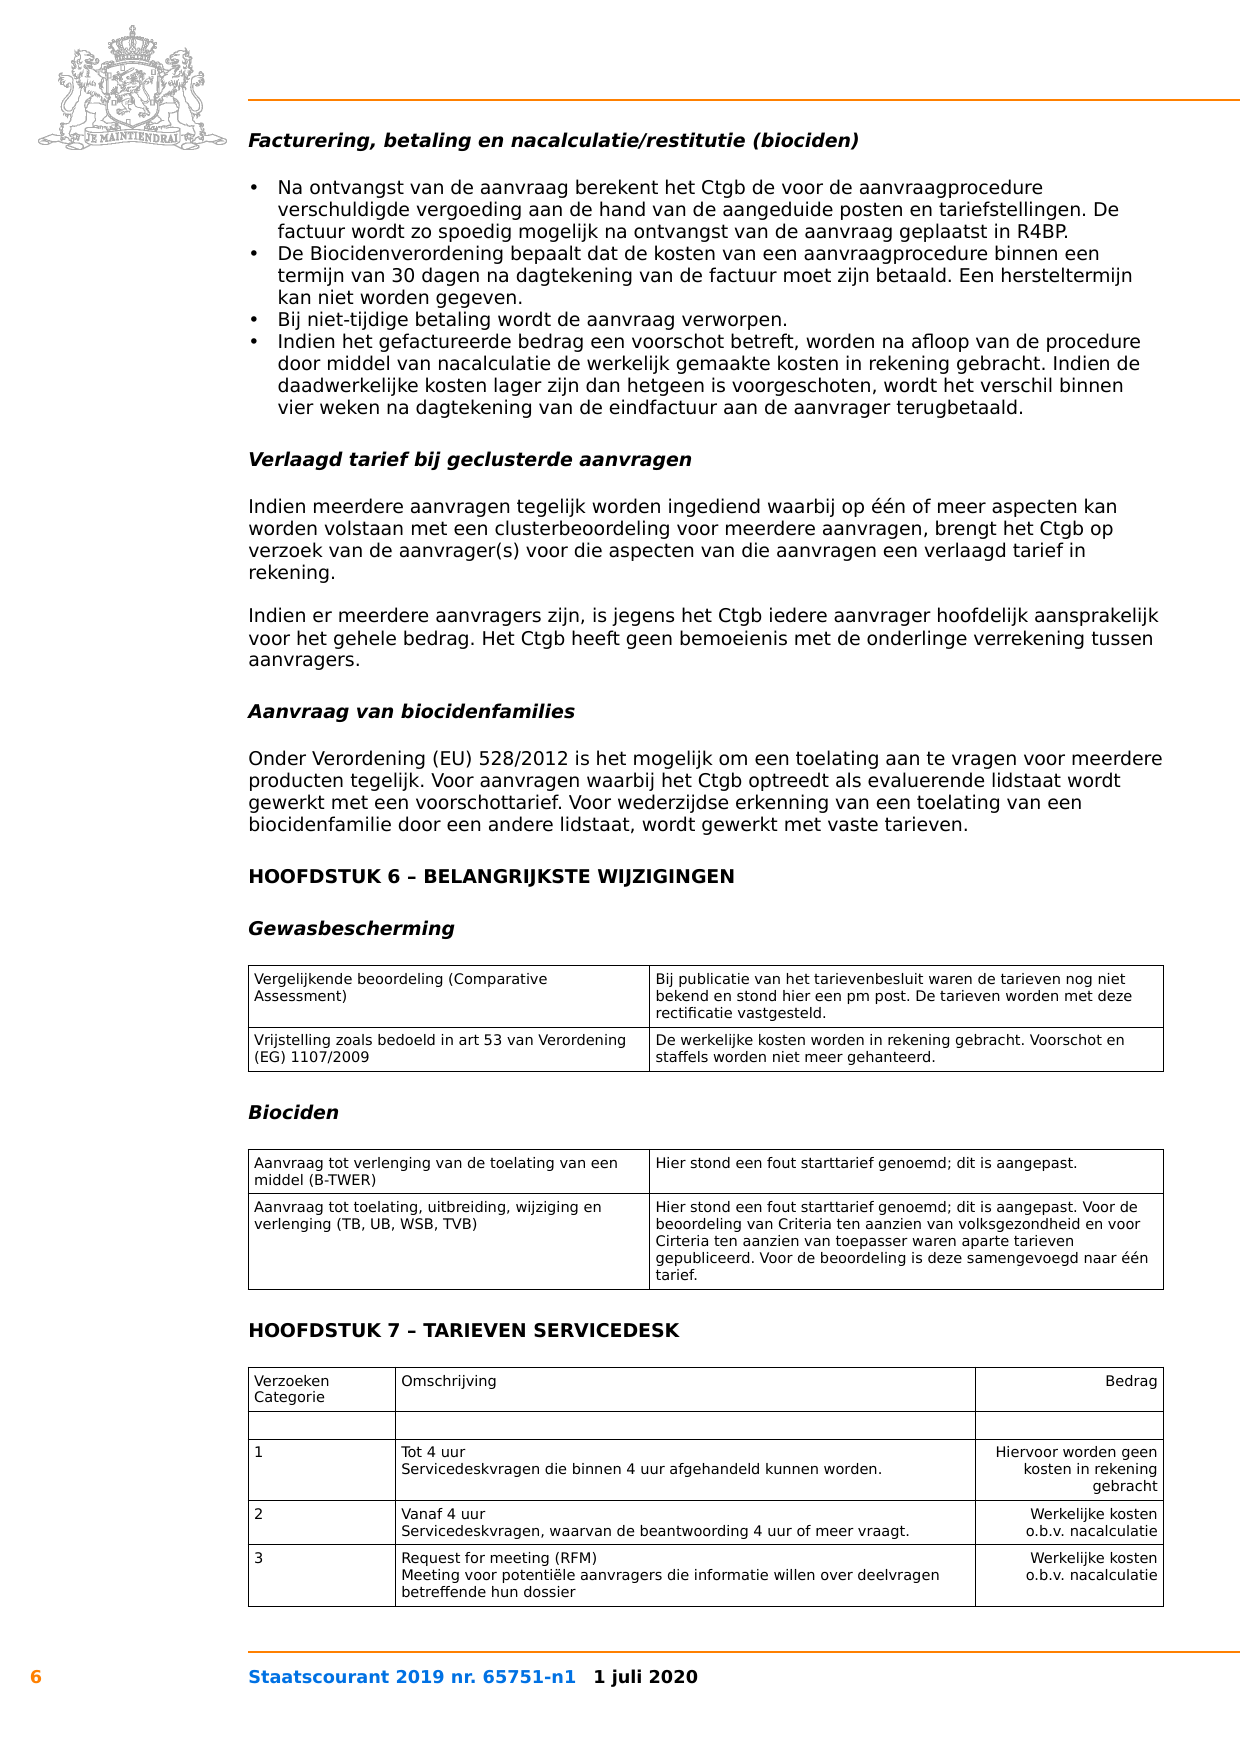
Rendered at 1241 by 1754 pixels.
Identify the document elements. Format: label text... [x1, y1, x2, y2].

table_header Aanvraag tot verlenging van de toelating van een middel (B-TWER) [249, 1150, 649, 1193]
table_cell [976, 1412, 1163, 1438]
subtitle Facturering, betaling en nacalculatie/restitutie (biociden) [248, 130, 1163, 152]
table_header Vergelijkende beoordeling (Comparative Assessment) [249, 966, 649, 1027]
text Indien er meerdere aanvragers zijn, is jegens het Ctgb iedere aanvrager hoofdelijk aansprakelijk voor het gehele bedrag. Het Ctgb heeft geen bemoeienis met de onderlinge verrekening tussen aanvragers. [248, 605, 1163, 671]
table_cell Tot 4 uur Servicedeskvragen die binnen 4 uur afgehandeld kunnen worden. [396, 1440, 975, 1500]
table_header Verzoeken Categorie [249, 1368, 395, 1411]
text Onder Verordening (EU) 528/2012 is het mogelijk om een toelating aan te vragen voor meerdere producten tegelijk. Voor aanvragen waarbij het Ctgb optreedt als evaluerende lidstaat wordt gewerkt met een voorschottarief. Voor wederzijdse erkenning van een toelating van een biocidenfamilie door een andere lidstaat, wordt gewerkt met vaste tarieven. [248, 748, 1163, 836]
table_cell Vanaf 4 uur Servicedeskvragen, waarvan de beantwoording 4 uur of meer vraagt. [396, 1501, 975, 1544]
text • Indien het gefactureerde bedrag een voorschot betreft, worden na afloop van de procedure door middel van nacalculatie de werkelijk gemaakte kosten in rekening gebracht. Indien de daadwerkelijke kosten lager zijn dan hetgeen is voorgeschoten, wordt het verschil binnen vier weken na dagtekening van de eindfactuur aan de aanvrager terugbetaald. [248, 331, 1163, 419]
text • Na ontvangst van de aanvraag berekent het Ctgb de voor de aanvraagprocedure verschuldigde vergoeding aan de hand van de aangeduide posten en tariefstellingen. De factuur wordt zo spoedig mogelijk na ontvangst van de aanvraag geplaatst in R4BP. [248, 177, 1163, 243]
table_cell 1 [249, 1440, 395, 1500]
text • Bij niet-tijdige betaling wordt de aanvraag verworpen. [248, 309, 1163, 331]
subtitle HOOFDSTUK 7 – TARIEVEN SERVICEDESK [248, 1320, 1163, 1342]
picture [38, 25, 227, 150]
table_cell Werkelijke kosten o.b.v. nacalculatie [976, 1545, 1163, 1606]
text Indien meerdere aanvragen tegelijk worden ingediend waarbij op één of meer aspecten kan worden volstaan met een clusterbeoordeling voor meerdere aanvragen, brengt het Ctgb op verzoek van de aanvrager(s) voor die aspecten van die aanvragen een verlaagd tarief in rekening. [248, 496, 1163, 583]
table_cell [249, 1412, 395, 1438]
text • De Biocidenverordening bepaalt dat de kosten van een aanvraagprocedure binnen een termijn van 30 dagen na dagtekening van de factuur moet zijn betaald. Een hersteltermijn kan niet worden gegeven. [248, 243, 1163, 309]
table_header Bedrag [976, 1368, 1163, 1411]
table_cell 3 [249, 1545, 395, 1606]
table_cell De werkelijke kosten worden in rekening gebracht. Voorschot en staffels worden niet meer gehanteerd. [650, 1028, 1163, 1071]
table_header Omschrijving [396, 1368, 975, 1411]
table_cell Vrijstelling zoals bedoeld in art 53 van Verordening (EG) 1107/2009 [249, 1028, 649, 1071]
table_cell Aanvraag tot toelating, uitbreiding, wijziging en verlenging (TB, UB, WSB, TVB) [249, 1194, 649, 1289]
subtitle Biociden [248, 1102, 1163, 1124]
table_header Hier stond een fout starttarief genoemd; dit is aangepast. [650, 1150, 1163, 1193]
table_cell Hiervoor worden geen kosten in rekening gebracht [976, 1440, 1163, 1500]
table_cell 2 [249, 1501, 395, 1544]
subtitle Aanvraag van biocidenfamilies [248, 701, 1163, 723]
table_cell Hier stond een fout starttarief genoemd; dit is aangepast. Voor de beoordeling van Criteria ten aanzien van volksgezondheid en voor Cirteria ten aanzien van toepasser waren aparte tarieven gepubliceerd. Voor de beoordeling is deze samengevoegd naar één tarief. [650, 1194, 1163, 1289]
table_cell Request for meeting (RFM) Meeting voor potentiële aanvragers die informatie willen over deelvragen betreffende hun dossier [396, 1545, 975, 1606]
table_cell Werkelijke kosten o.b.v. nacalculatie [976, 1501, 1163, 1544]
subtitle Gewasbescherming [248, 918, 1163, 940]
table_header Bij publicatie van het tarievenbesluit waren de tarieven nog niet bekend en stond hier een pm post. De tarieven worden met deze rectificatie vastgesteld. [650, 966, 1163, 1027]
table_cell [396, 1412, 975, 1438]
subtitle HOOFDSTUK 6 – BELANGRIJKSTE WIJZIGINGEN [248, 866, 1163, 888]
subtitle Verlaagd tarief bij geclusterde aanvragen [248, 449, 1163, 471]
